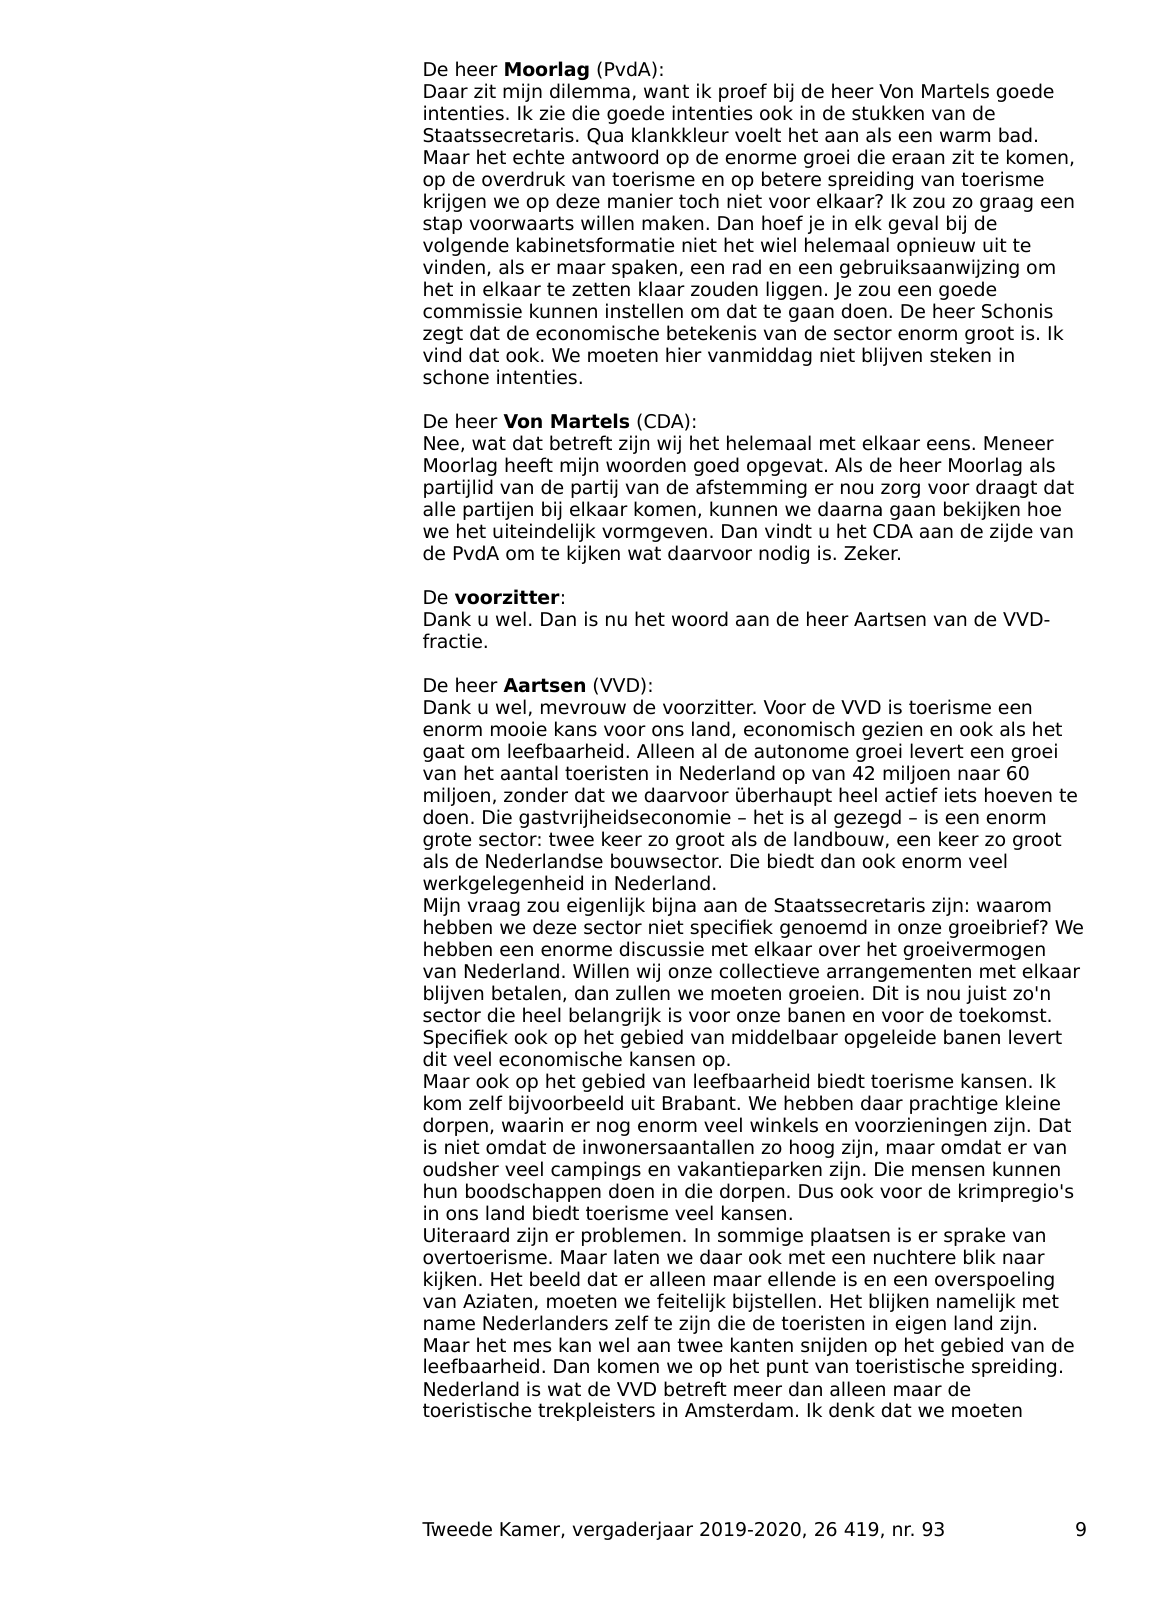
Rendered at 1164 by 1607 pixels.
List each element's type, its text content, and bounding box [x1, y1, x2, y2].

text Maar het mes kan wel aan twee kanten snijden op het gebied van de leefbaarheid. Dan komen we op het punt van toeristische spreiding. Nederland is wat de VVD betreft meer dan alleen maar de toeristische trekpleisters in Amsterdam. Ik denk dat we moeten [422, 1334, 1087, 1422]
text Nee, wat dat betreft zijn wij het helemaal met elkaar eens. Meneer Moorlag heeft mijn woorden goed opgevat. Als de heer Moorlag als partijlid van de partij van de afstemming er nou zorg voor draagt dat alle partijen bij elkaar komen, kunnen we daarna gaan bekijken hoe we het uiteindelijk vormgeven. Dan vindt u het CDA aan de zijde van de PvdA om te kijken wat daarvoor nodig is. Zeker. [422, 433, 1087, 565]
text Mijn vraag zou eigenlijk bijna aan de Staatssecretaris zijn: waarom hebben we deze sector niet specifiek genoemd in onze groeibrief? We hebben een enorme discussie met elkaar over het groeivermogen van Nederland. Willen wij onze collectieve arrangementen met elkaar blijven betalen, dan zullen we moeten groeien. Dit is nou juist zo'n sector die heel belangrijk is voor onze banen en voor de toekomst. Specifiek ook op het gebied van middelbaar opgeleide banen levert dit veel economische kansen op. [422, 895, 1087, 1071]
text Dank u wel. Dan is nu het woord aan de heer Aartsen van de VVD-fractie. [422, 609, 1087, 653]
text Dank u wel, mevrouw de voorzitter. Voor de VVD is toerisme een enorm mooie kans voor ons land, economisch gezien en ook als het gaat om leefbaarheid. Alleen al de autonome groei levert een groei van het aantal toeristen in Nederland op van 42 miljoen naar 60 miljoen, zonder dat we daarvoor überhaupt heel actief iets hoeven te doen. Die gastvrijheidseconomie – het is al gezegd – is een enorm grote sector: twee keer zo groot als de landbouw, een keer zo groot als de Nederlandse bouwsector. Die biedt dan ook enorm veel werkgelegenheid in Nederland. [422, 697, 1087, 895]
text De heer Von Martels (CDA): [422, 411, 1087, 433]
text De heer Aartsen (VVD): [422, 675, 1087, 697]
text Maar ook op het gebied van leefbaarheid biedt toerisme kansen. Ik kom zelf bijvoorbeeld uit Brabant. We hebben daar prachtige kleine dorpen, waarin er nog enorm veel winkels en voorzieningen zijn. Dat is niet omdat de inwonersaantallen zo hoog zijn, maar omdat er van oudsher veel campings en vakantieparken zijn. Die mensen kunnen hun boodschappen doen in die dorpen. Dus ook voor de krimpregio's in ons land biedt toerisme veel kansen. [422, 1071, 1087, 1224]
text Daar zit mijn dilemma, want ik proef bij de heer Von Martels goede intenties. Ik zie die goede intenties ook in de stukken van de Staatssecretaris. Qua klankkleur voelt het aan als een warm bad. Maar het echte antwoord op de enorme groei die eraan zit te komen, op de overdruk van toerisme en op betere spreiding van toerisme krijgen we op deze manier toch niet voor elkaar? Ik zou zo graag een stap voorwaarts willen maken. Dan hoef je in elk geval bij de volgende kabinetsformatie niet het wiel helemaal opnieuw uit te vinden, als er maar spaken, een rad en een gebruiksaanwijzing om het in elkaar te zetten klaar zouden liggen. Je zou een goede commissie kunnen instellen om dat te gaan doen. De heer Schonis zegt dat de economische betekenis van de sector enorm groot is. Ik vind dat ook. We moeten hier vanmiddag niet blijven steken in schone intenties. [422, 81, 1087, 389]
text De voorzitter: [422, 587, 1087, 609]
text Uiteraard zijn er problemen. In sommige plaatsen is er sprake van overtoerisme. Maar laten we daar ook met een nuchtere blik naar kijken. Het beeld dat er alleen maar ellende is en een overspoeling van Aziaten, moeten we feitelijk bijstellen. Het blijken namelijk met name Nederlanders zelf te zijn die de toeristen in eigen land zijn. [422, 1224, 1087, 1334]
text De heer Moorlag (PvdA): [422, 59, 1087, 81]
